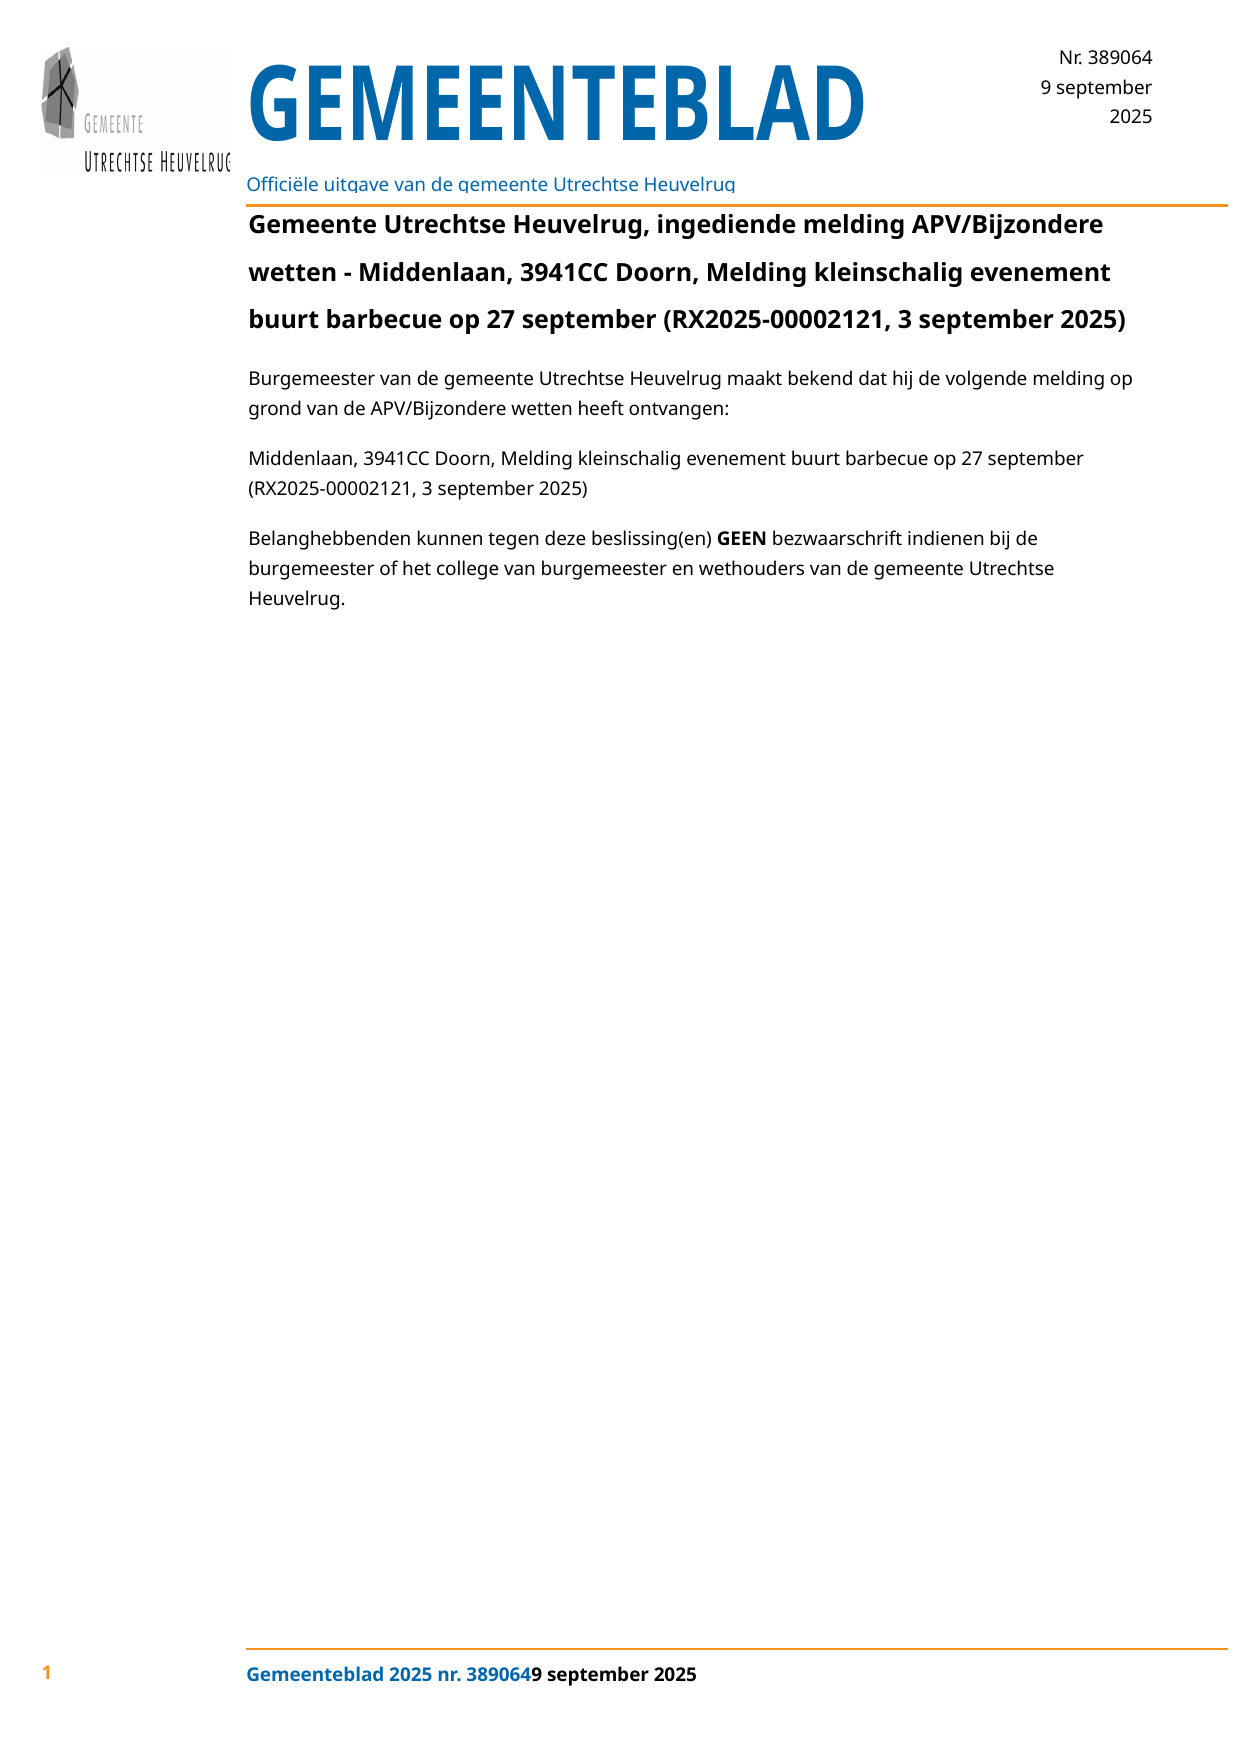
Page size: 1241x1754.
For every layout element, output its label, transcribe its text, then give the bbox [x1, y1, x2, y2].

text Burgemeester van de gemeente Utrechtse Heuvelrug maakt bekend dat hij de volgende melding op grond van de APV/Bijzondere wetten heeft ontvangen: [248, 366, 1152, 421]
text Gemeente Utrechtse Heuvelrug, ingediende melding APV/Bijzondere wetten - Middenlaan, 3941CC Doorn, Melding kleinschalig evenement buurt barbecue op 27 september (RX2025-00002121, 3 september 2025) [248, 207, 1152, 336]
text Middenlaan, 3941CC Doorn, Melding kleinschalig evenement buurt barbecue op 27 september (RX2025-00002121, 3 september 2025) [248, 446, 1152, 501]
picture [41, 47, 231, 172]
text Belanghebbenden kunnen tegen deze beslissing(en) GEEN bezwaarschrift indienen bij de burgemeester of het college van burgemeester en wethouders van de gemeente Utrechtse Heuvelrug. [248, 526, 1152, 610]
